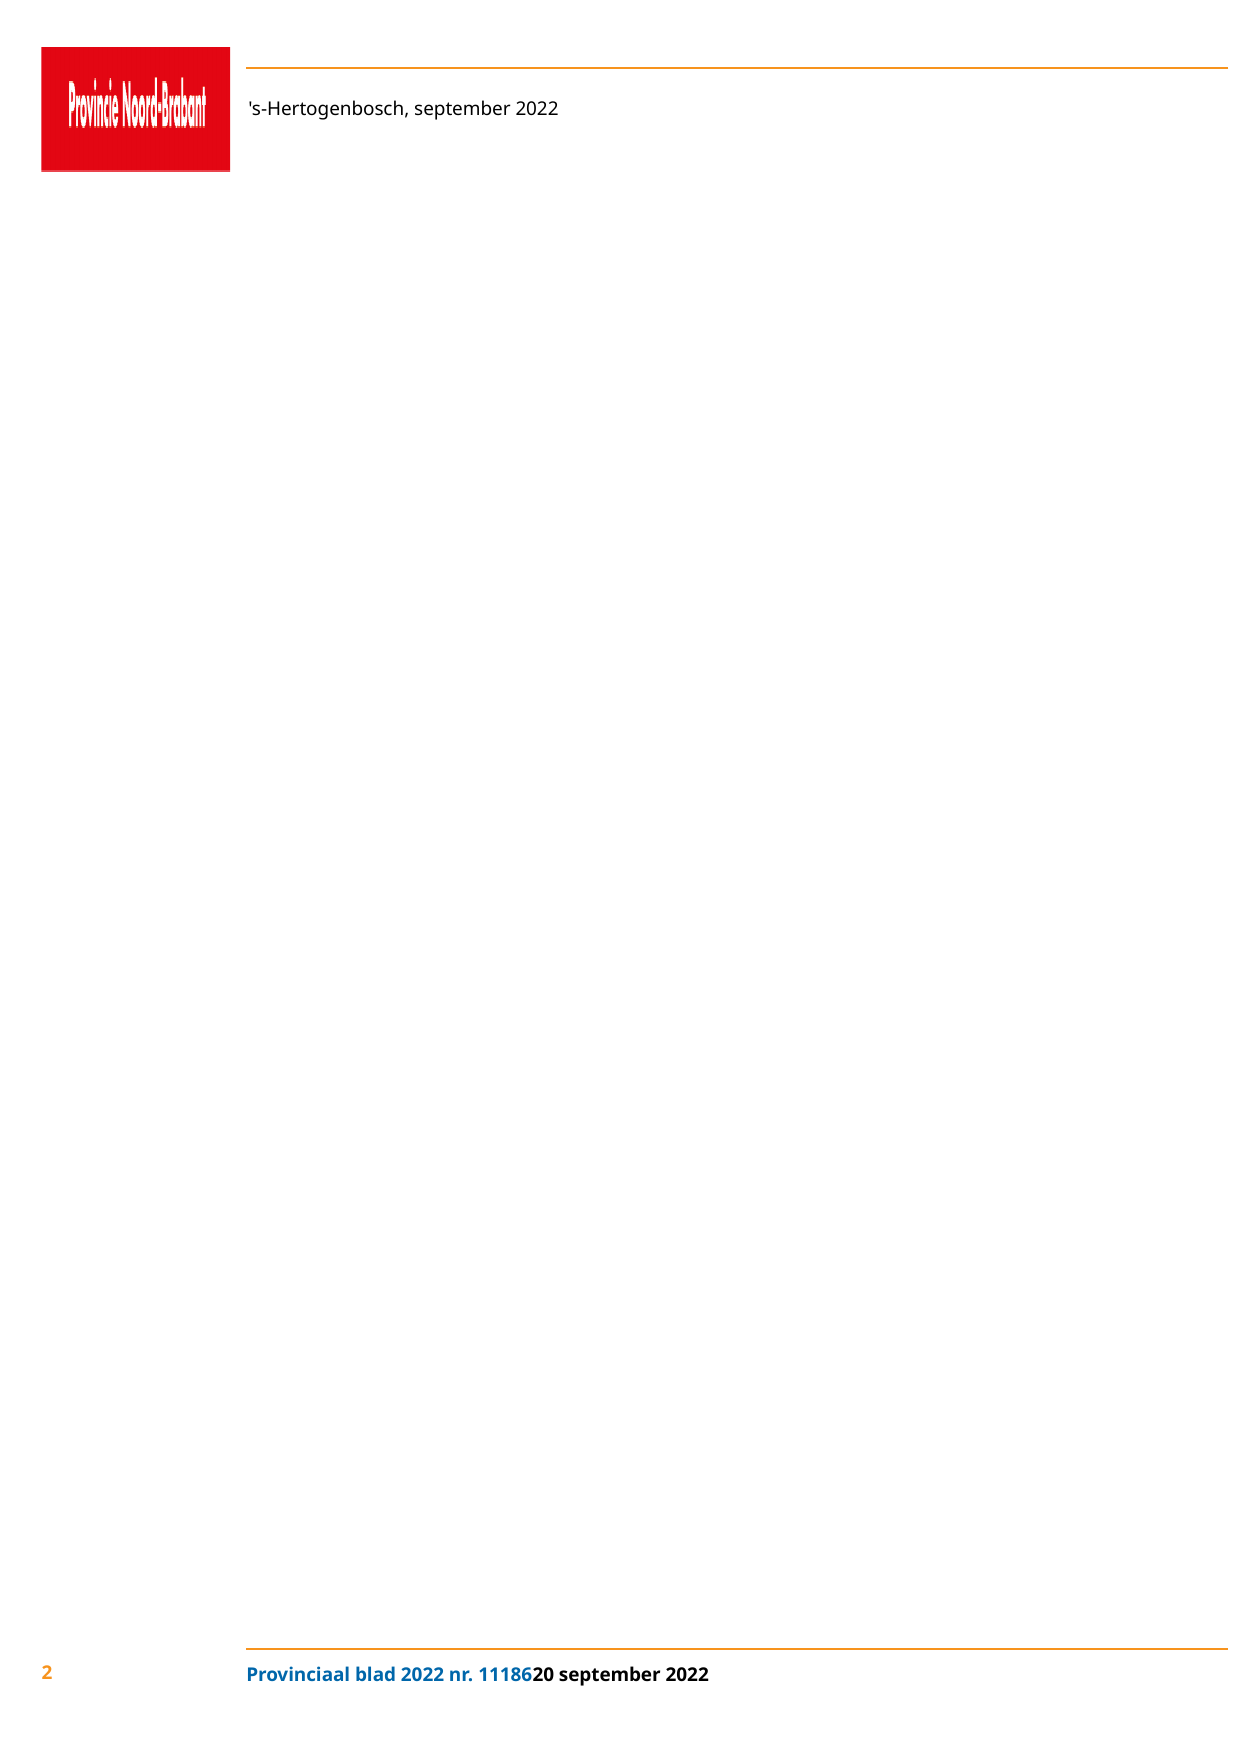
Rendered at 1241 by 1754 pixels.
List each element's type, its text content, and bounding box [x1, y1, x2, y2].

text 's-Hertogenbosch, september 2022 [248, 95, 1152, 121]
picture [41, 47, 231, 172]
